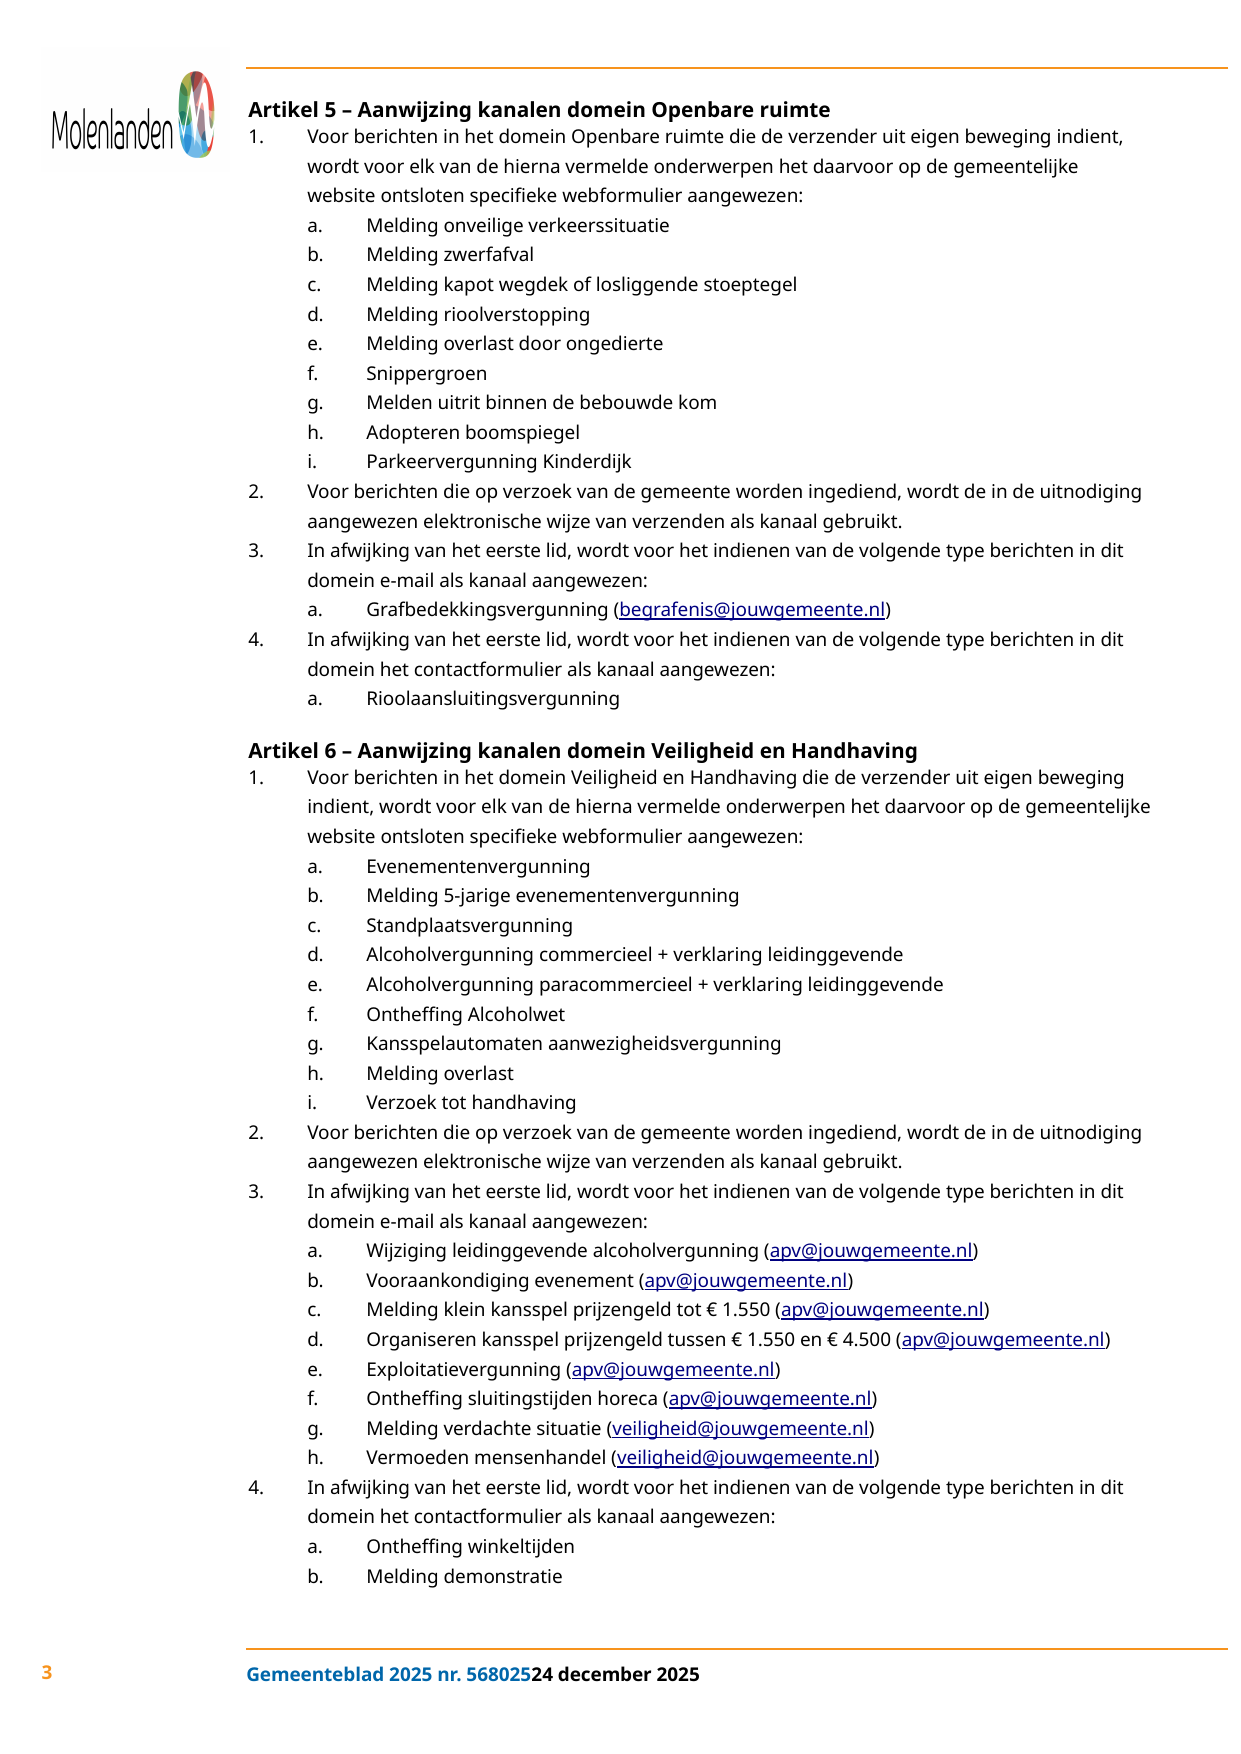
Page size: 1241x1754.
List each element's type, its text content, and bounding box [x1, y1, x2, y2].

list Melding overlast [307, 1060, 1152, 1086]
list Melding rioolverstopping [307, 301, 1152, 326]
list Melding 5-jarige evenementenvergunning [307, 882, 1152, 908]
list Voor berichten die op verzoek van de gemeente worden ingediend, wordt de in de uitnodiging aangewezen elektronische wijze van verzenden als kanaal gebruikt. [248, 1119, 1152, 1174]
list Ontheffing sluitingstijden horeca (apv@jouwgemeente.nl) [307, 1385, 1152, 1411]
list In afwijking van het eerste lid, wordt voor het indienen van de volgende type berichten in dit domein het contactformulier als kanaal aangewezen: [248, 1474, 1152, 1529]
list Alcoholvergunning paracommercieel + verklaring leidinggevende [307, 971, 1152, 997]
list Grafbedekkingsvergunning (begrafenis@jouwgemeente.nl) [307, 597, 1152, 622]
list Adopteren boomspiegel [307, 419, 1152, 445]
list Evenementenvergunning [307, 853, 1152, 879]
list Alcoholvergunning commercieel + verklaring leidinggevende [307, 942, 1152, 967]
text Artikel 5 – Aanwijzing kanalen domein Openbare ruimte [248, 95, 1152, 123]
list Snippergroen [307, 360, 1152, 386]
list Melding onveilige verkeerssituatie [307, 212, 1152, 238]
list In afwijking van het eerste lid, wordt voor het indienen van de volgende type berichten in dit domein het contactformulier als kanaal aangewezen: [248, 626, 1152, 681]
list Ontheffing Alcoholwet [307, 1001, 1152, 1027]
list Parkeervergunning Kinderdijk [307, 449, 1152, 474]
list Melding zwerfafval [307, 242, 1152, 267]
list Kansspelautomaten aanwezigheidsvergunning [307, 1030, 1152, 1056]
list Rioolaansluitingsvergunning [307, 685, 1152, 711]
list Voor berichten die op verzoek van de gemeente worden ingediend, wordt de in de uitnodiging aangewezen elektronische wijze van verzenden als kanaal gebruikt. [248, 478, 1152, 533]
list Organiseren kansspel prijzengeld tussen € 1.550 en € 4.500 (apv@jouwgemeente.nl) [307, 1326, 1152, 1352]
list Standplaatsvergunning [307, 912, 1152, 938]
list Exploitatievergunning (apv@jouwgemeente.nl) [307, 1356, 1152, 1382]
list Melding demonstratie [307, 1563, 1152, 1589]
picture [41, 47, 231, 172]
list Voor berichten in het domein Openbare ruimte die de verzender uit eigen beweging indient, wordt voor elk van de hierna vermelde onderwerpen het daarvoor op de gemeentelijke website ontsloten specifieke webformulier aangewezen: [248, 123, 1152, 208]
list Wijziging leidinggevende alcoholvergunning (apv@jouwgemeente.nl) [307, 1237, 1152, 1263]
list Voor berichten in het domein Veiligheid en Handhaving die de verzender uit eigen beweging indient, wordt voor elk van de hierna vermelde onderwerpen het daarvoor op de gemeentelijke website ontsloten specifieke webformulier aangewezen: [248, 764, 1152, 849]
list In afwijking van het eerste lid, wordt voor het indienen van de volgende type berichten in dit domein e-mail als kanaal aangewezen: [248, 537, 1152, 593]
list In afwijking van het eerste lid, wordt voor het indienen van de volgende type berichten in dit domein e-mail als kanaal aangewezen: [248, 1178, 1152, 1234]
text Artikel 6 – Aanwijzing kanalen domein Veiligheid en Handhaving [248, 736, 1152, 764]
list Melding kapot wegdek of losliggende stoeptegel [307, 271, 1152, 297]
list Melding klein kansspel prijzengeld tot € 1.550 (apv@jouwgemeente.nl) [307, 1297, 1152, 1322]
list Melden uitrit binnen de bebouwde kom [307, 389, 1152, 415]
list Vooraankondiging evenement (apv@jouwgemeente.nl) [307, 1267, 1152, 1293]
list Ontheffing winkeltijden [307, 1533, 1152, 1559]
list Melding verdachte situatie (veiligheid@jouwgemeente.nl) [307, 1415, 1152, 1441]
list Verzoek tot handhaving [307, 1089, 1152, 1115]
list Melding overlast door ongedierte [307, 330, 1152, 356]
list Vermoeden mensenhandel (veiligheid@jouwgemeente.nl) [307, 1444, 1152, 1470]
